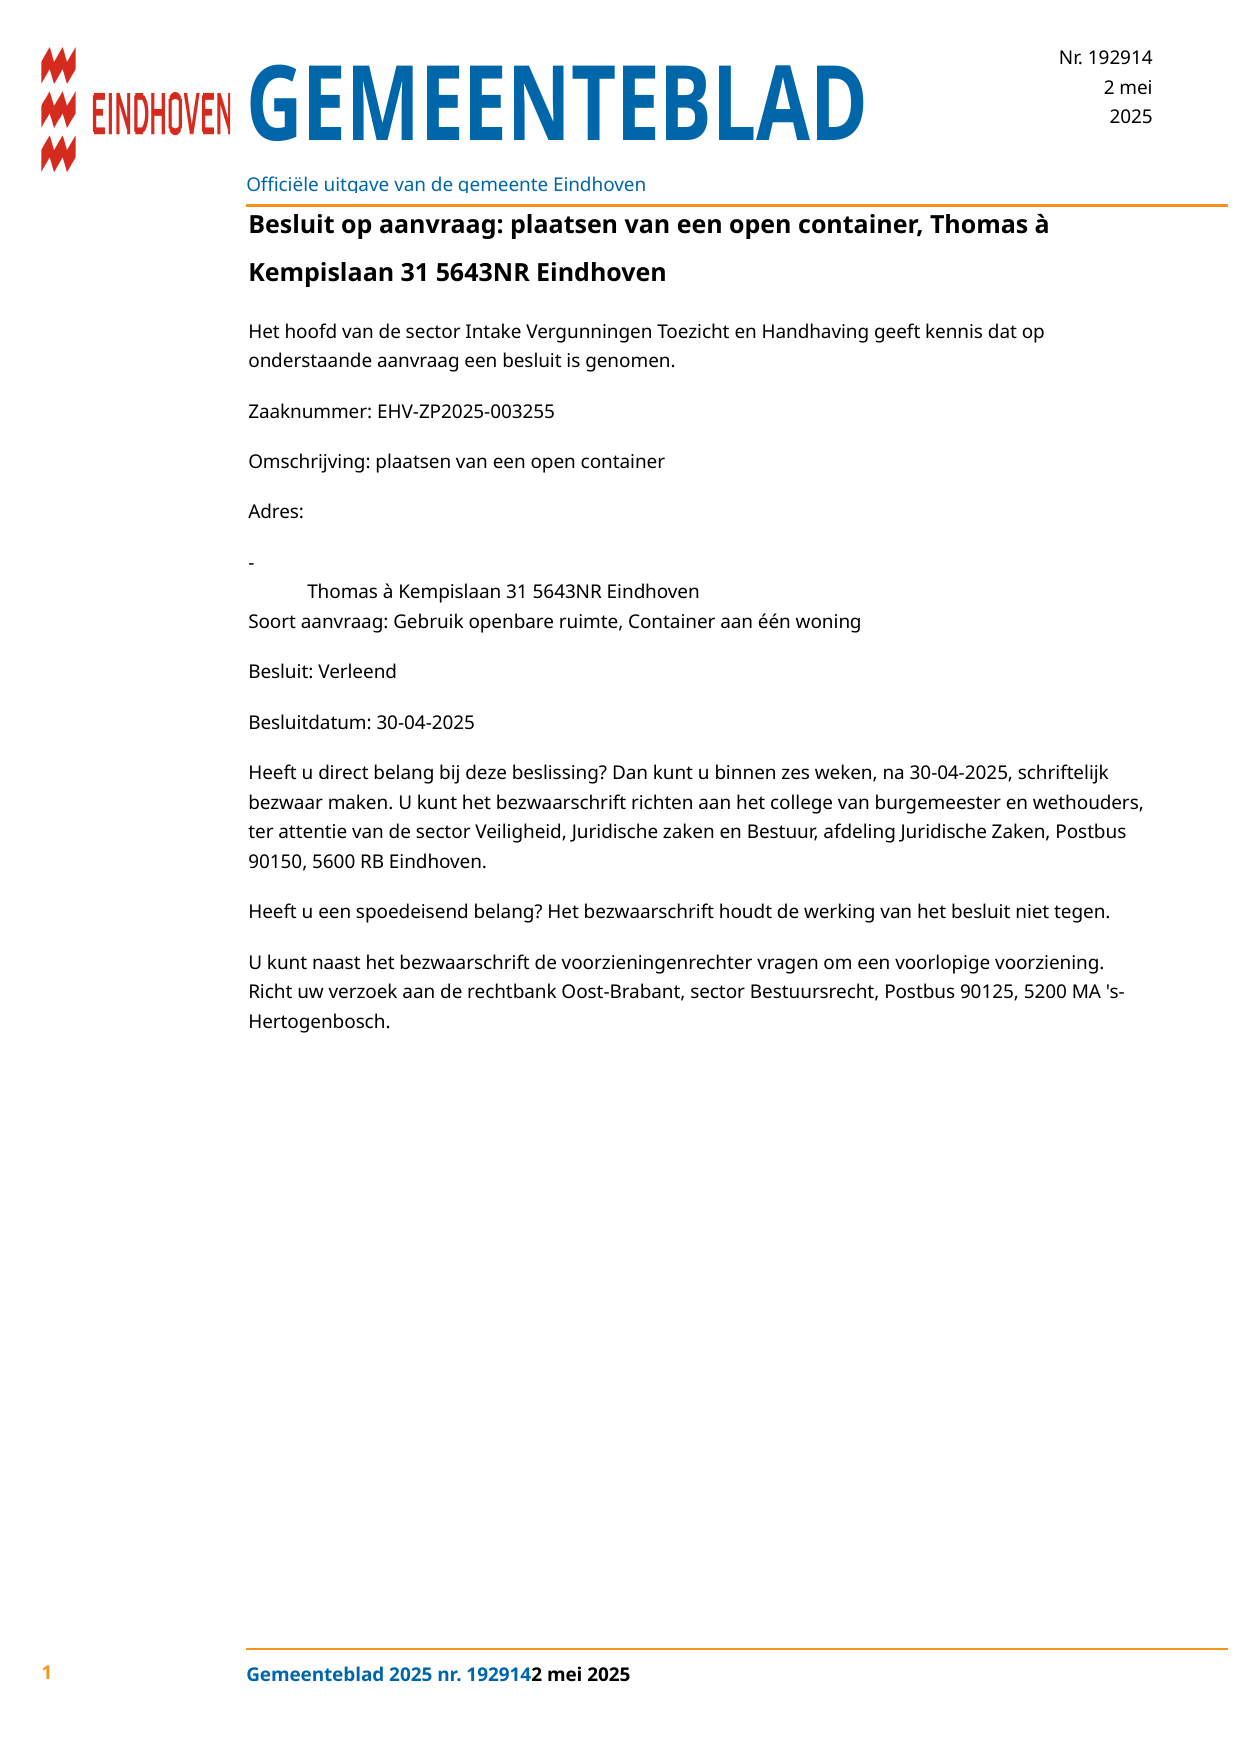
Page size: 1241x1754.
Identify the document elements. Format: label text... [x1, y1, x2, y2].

text Het hoofd van de sector Intake Vergunningen Toezicht en Handhaving geeft kennis dat op onderstaande aanvraag een besluit is genomen. [248, 318, 1152, 373]
text Heeft u een spoedeisend belang? Het bezwaarschrift houdt de werking van het besluit niet tegen. [248, 899, 1152, 924]
text U kunt naast het bezwaarschrift de voorzieningenrechter vragen om een voorlopige voorziening. Richt uw verzoek aan de rechtbank Oost-Brabant, sector Bestuursrecht, Postbus 90125, 5200 MA 's-Hertogenbosch. [248, 949, 1152, 1034]
list Thomas à Kempislaan 31 5643NR Eindhoven [248, 579, 1152, 604]
text Heeft u direct belang bij deze beslissing? Dan kunt u binnen zes weken, na 30-04-2025, schriftelijk bezwaar maken. U kunt het bezwaarschrift richten aan het college van burgemeester en wethouders, ter attentie van de sector Veiligheid, Juridische zaken en Bestuur, afdeling Juridische Zaken, Postbus 90150, 5600 RB Eindhoven. [248, 759, 1152, 874]
text Omschrijving: plaatsen van een open container [248, 448, 1152, 474]
picture [41, 47, 231, 172]
text Adres: [248, 499, 1152, 524]
text Besluitdatum: 30-04-2025 [248, 709, 1152, 735]
text Besluit op aanvraag: plaatsen van een open container, Thomas à Kempislaan 31 5643NR Eindhoven [248, 207, 1152, 288]
text Zaaknummer: EHV-ZP2025-003255 [248, 398, 1152, 424]
text Soort aanvraag: Gebruik openbare ruimte, Container aan één woning [248, 608, 1152, 634]
text Besluit: Verleend [248, 659, 1152, 684]
